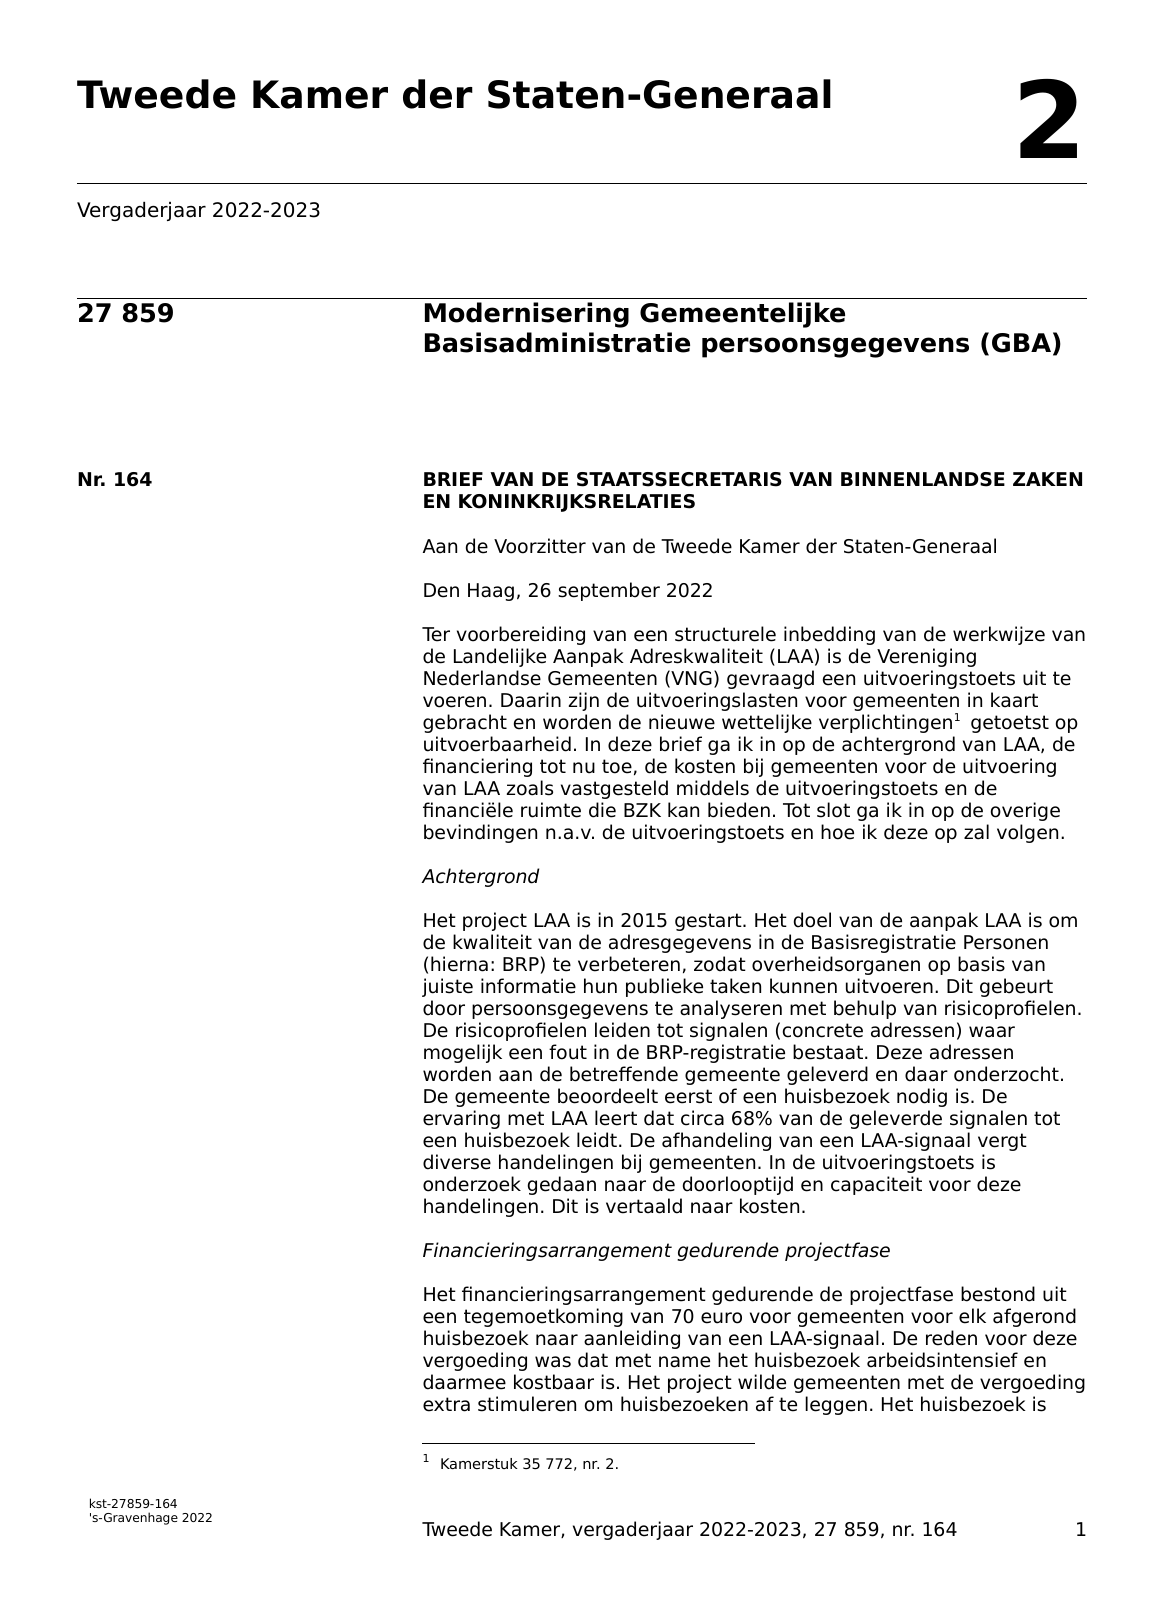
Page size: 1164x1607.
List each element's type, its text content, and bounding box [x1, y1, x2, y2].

text Aan de Voorzitter van de Tweede Kamer der Staten-Generaal [422, 536, 1087, 557]
table_cell Vergaderjaar 2022-2023 [77, 184, 1087, 298]
text Kamerstuk 35 772, nr. 2. [422, 1452, 1087, 1474]
subtitle Nr. 164 BRIEF VAN DE STAATSSECRETARIS VAN BINNENLANDSE ZAKEN EN KONINKRIJKSRELATIES [77, 469, 1087, 513]
text Den Haag, 26 september 2022 [422, 580, 1087, 602]
table_header Tweede Kamer der Staten-Generaal [77, 59, 886, 183]
text Het project LAA is in 2015 gestart. Het doel van de aanpak LAA is om de kwaliteit van de adresgegevens in de Basisregistratie Personen (hierna: BRP) te verbeteren, zodat overheidsorganen op basis van juiste informatie hun publieke taken kunnen uitvoeren. Dit gebeurt door persoonsgegevens te analyseren met behulp van risicoprofielen. De risicoprofielen leiden tot signalen (concrete adressen) waar mogelijk een fout in de BRP-registratie bestaat. Deze adressen worden aan de betreffende gemeente geleverd en daar onderzocht. De gemeente beoordeelt eerst of een huisbezoek nodig is. De ervaring met LAA leert dat circa 68% van de geleverde signalen tot een huisbezoek leidt. De afhandeling van een LAA-signaal vergt diverse handelingen bij gemeenten. In de uitvoeringstoets is onderzoek gedaan naar de doorlooptijd en capaciteit voor deze handelingen. Dit is vertaald naar kosten. [422, 910, 1087, 1218]
text Het financieringsarrangement gedurende de projectfase bestond uit een tegemoetkoming van 70 euro voor gemeenten voor elk afgerond huisbezoek naar aanleiding van een LAA-signaal. De reden voor deze vergoeding was dat met name het huisbezoek arbeidsintensief en daarmee kostbaar is. Het project wilde gemeenten met de vergoeding extra stimuleren om huisbezoeken af te leggen. Het huisbezoek is [422, 1284, 1087, 1416]
text 's-Gravenhage 2022 [88, 1511, 323, 1525]
subtitle Financieringsarrangement gedurende projectfase [422, 1240, 1087, 1262]
text Ter voorbereiding van een structurele inbedding van de werkwijze van de Landelijke Aanpak Adreskwaliteit (LAA) is de Vereniging Nederlandse Gemeenten (VNG) gevraagd een uitvoeringstoets uit te voeren. Daarin zijn de uitvoeringslasten voor gemeenten in kaart gebracht en worden de nieuwe wettelijke verplichtingen getoetst op uitvoerbaarheid. In deze brief ga ik in op de achtergrond van LAA, de financiering tot nu toe, de kosten bij gemeenten voor de uitvoering van LAA zoals vastgesteld middels de uitvoeringstoets en de financiële ruimte die BZK kan bieden. Tot slot ga ik in op de overige bevindingen n.a.v. de uitvoeringstoets en hoe ik deze op zal volgen. [422, 624, 1087, 844]
subtitle 27 859 Modernisering Gemeentelijke Basisadministratie persoonsgegevens (GBA) [77, 299, 1087, 358]
text kst-27859-164 [88, 1497, 323, 1511]
subtitle Achtergrond [422, 866, 1087, 888]
table_header 2 [886, 59, 1087, 183]
